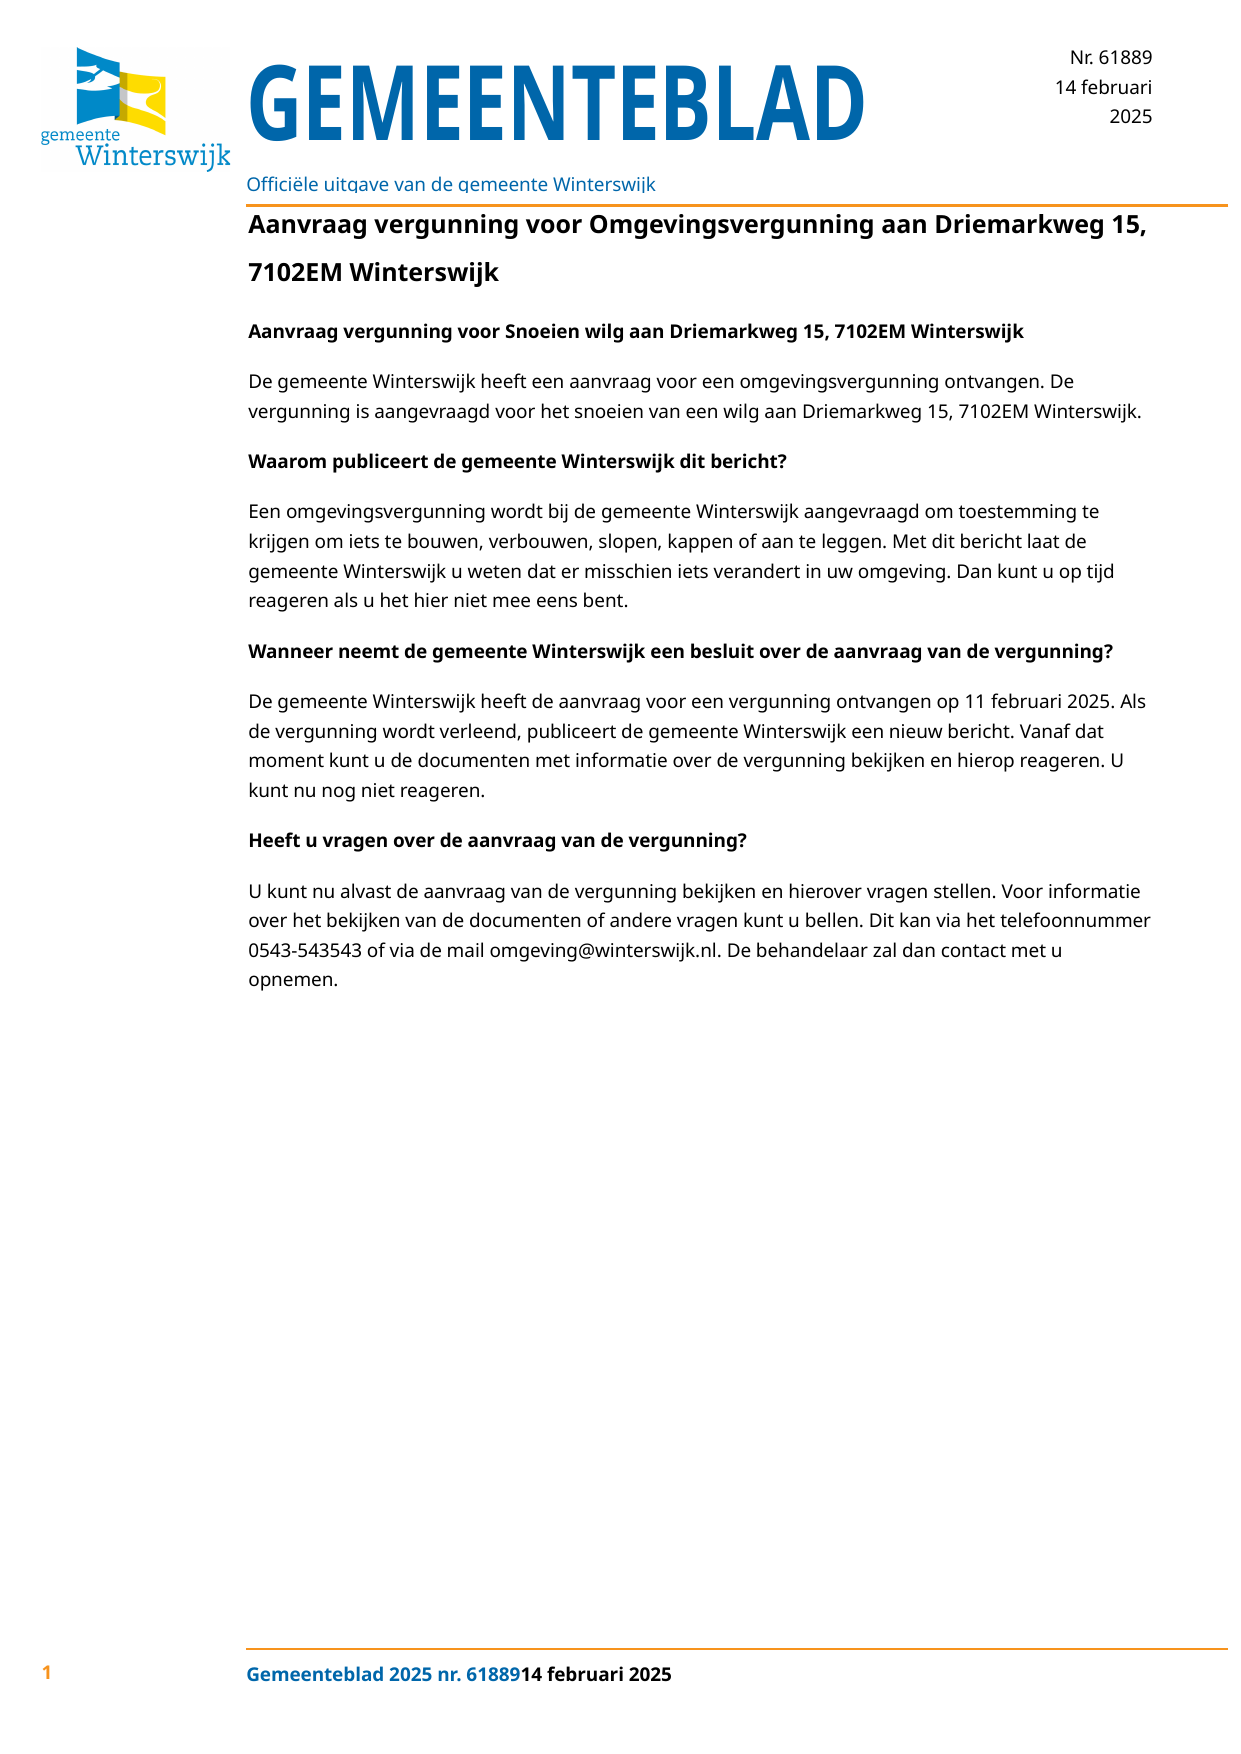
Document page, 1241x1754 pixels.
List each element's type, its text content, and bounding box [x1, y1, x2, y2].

text Wanneer neemt de gemeente Winterswijk een besluit over de aanvraag van de vergunning? [248, 638, 1152, 664]
text De gemeente Winterswijk heeft de aanvraag voor een vergunning ontvangen op 11 februari 2025. Als de vergunning wordt verleend, publiceert de gemeente Winterswijk een nieuw bericht. Vanaf dat moment kunt u de documenten met informatie over de vergunning bekijken en hierop reageren. U kunt nu nog niet reageren. [248, 688, 1152, 803]
text Waarom publiceert de gemeente Winterswijk dit bericht? [248, 448, 1152, 474]
text Aanvraag vergunning voor Omgevingsvergunning aan Driemarkweg 15, 7102EM Winterswijk [248, 207, 1152, 288]
picture [41, 47, 231, 172]
text U kunt nu alvast de aanvraag van de vergunning bekijken en hierover vragen stellen. Voor informatie over het bekijken van de documenten of andere vragen kunt u bellen. Dit kan via het telefoonnummer 0543-543543 of via de mail omgeving@winterswijk.nl. De behandelaar zal dan contact met u opnemen. [248, 878, 1152, 992]
text De gemeente Winterswijk heeft een aanvraag voor een omgevingsvergunning ontvangen. De vergunning is aangevraagd voor het snoeien van een wilg aan Driemarkweg 15, 7102EM Winterswijk. [248, 368, 1152, 424]
text Een omgevingsvergunning wordt bij de gemeente Winterswijk aangevraagd om toestemming te krijgen om iets te bouwen, verbouwen, slopen, kappen of aan te leggen. Met dit bericht laat de gemeente Winterswijk u weten dat er misschien iets verandert in uw omgeving. Dan kunt u op tijd reageren als u het hier niet mee eens bent. [248, 499, 1152, 613]
picture [225, 153, 231, 162]
text Aanvraag vergunning voor Snoeien wilg aan Driemarkweg 15, 7102EM Winterswijk [248, 318, 1152, 344]
text Heeft u vragen over de aanvraag van de vergunning? [248, 827, 1152, 853]
